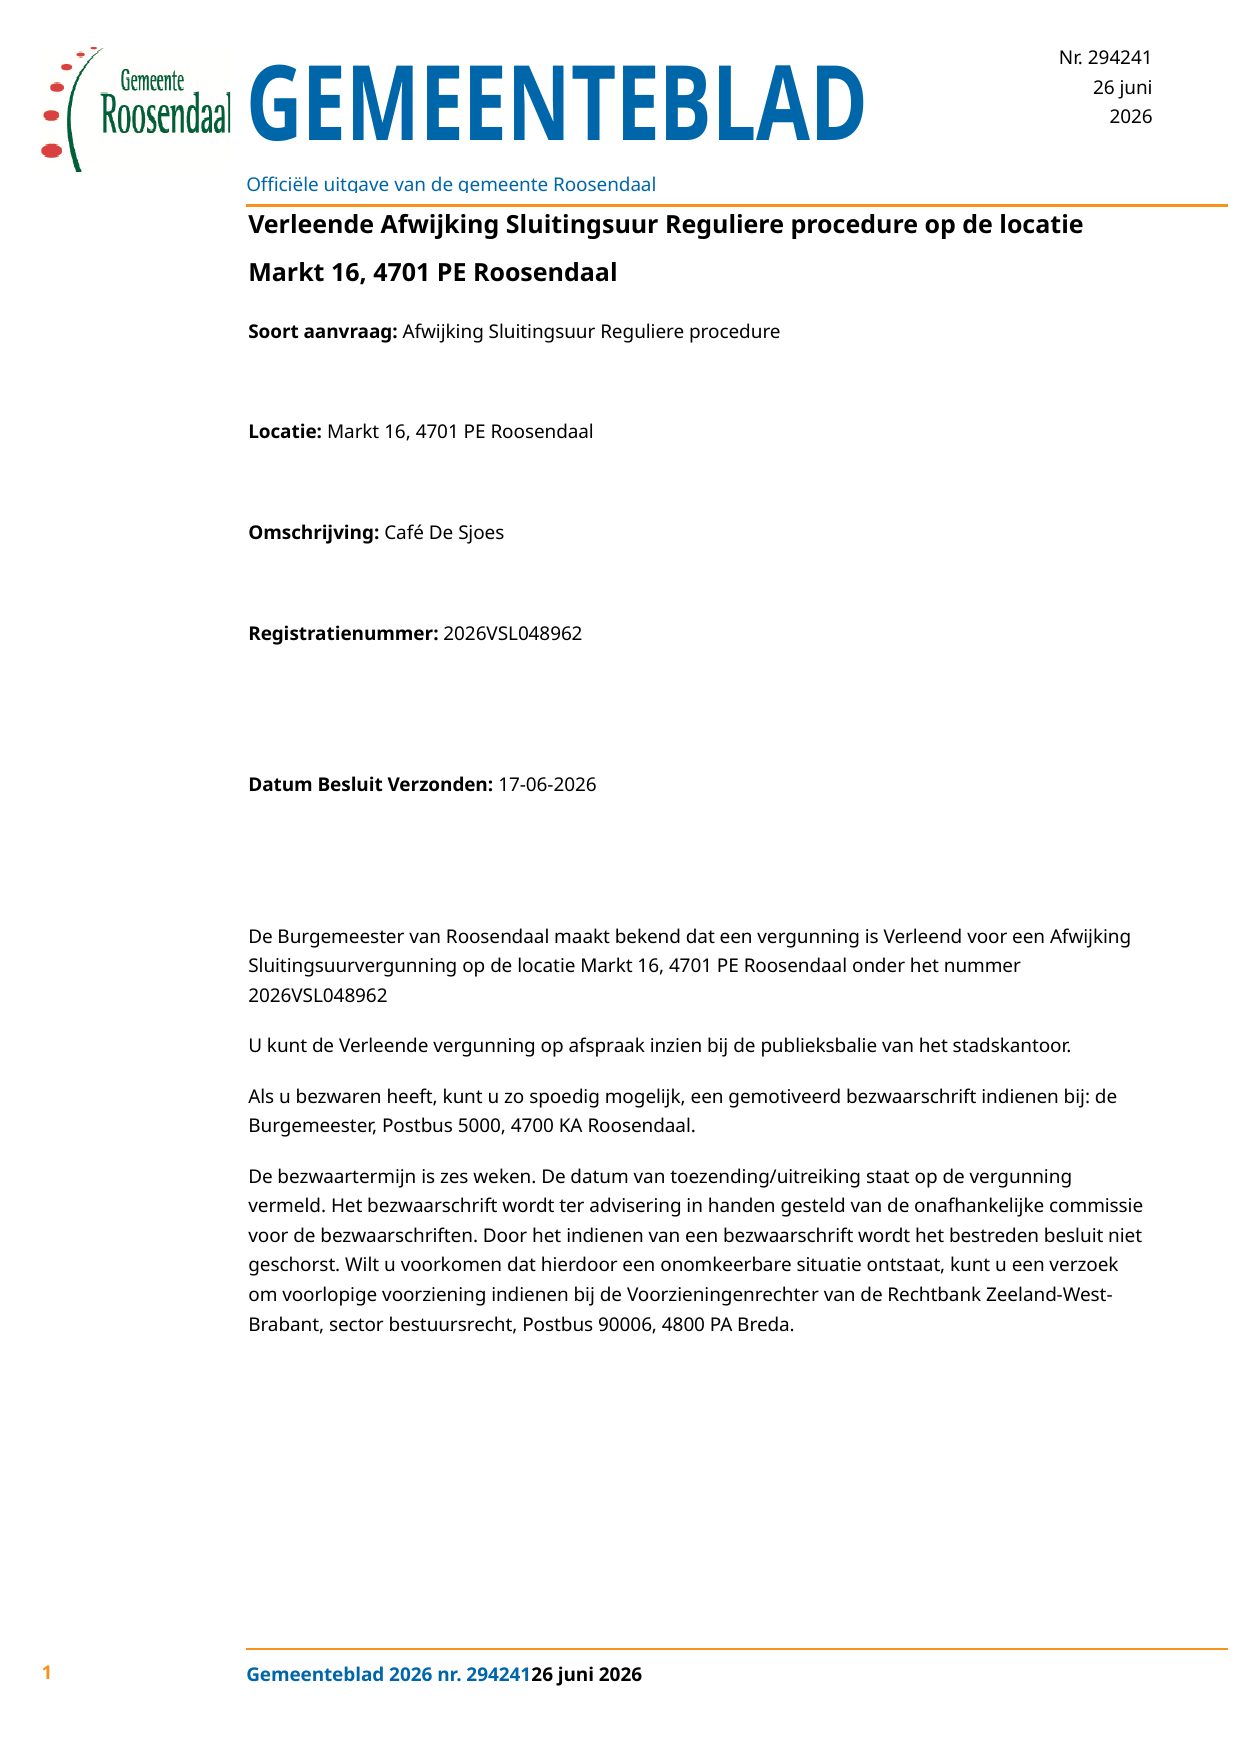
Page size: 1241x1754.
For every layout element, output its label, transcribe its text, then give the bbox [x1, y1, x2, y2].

text Soort aanvraag: Afwijking Sluitingsuur Reguliere procedure [248, 318, 1152, 344]
text Omschrijving: Café De Sjoes [248, 519, 1152, 545]
text Datum Besluit Verzonden: 17-06-2026 [248, 772, 1152, 797]
text Verleende Afwijking Sluitingsuur Reguliere procedure op de locatie Markt 16, 4701 PE Roosendaal [248, 207, 1152, 288]
picture [41, 47, 231, 172]
text Locatie: Markt 16, 4701 PE Roosendaal [248, 419, 1152, 444]
text De bezwaartermijn is zes weken. De datum van toezending/uitreiking staat op de vergunning vermeld. Het bezwaarschrift wordt ter advisering in handen gesteld van de onafhankelijke commissie voor de bezwaarschriften. Door het indienen van een bezwaarschrift wordt het bestreden besluit niet geschorst. Wilt u voorkomen dat hierdoor een onomkeerbare situatie ontstaat, kunt u een verzoek om voorlopige voorziening indienen bij de Voorzieningenrechter van de Rechtbank Zeeland-West-Brabant, sector bestuursrecht, Postbus 90006, 4800 PA Breda. [248, 1163, 1152, 1337]
text Als u bezwaren heeft, kunt u zo spoedig mogelijk, een gemotiveerd bezwaarschrift indienen bij: de Burgemeester, Postbus 5000, 4700 KA Roosendaal. [248, 1083, 1152, 1138]
text Registratienummer: 2026VSL048962 [248, 620, 1152, 646]
text De Burgemeester van Roosendaal maakt bekend dat een vergunning is Verleend voor een Afwijking Sluitingsuurvergunning op de locatie Markt 16, 4701 PE Roosendaal onder het nummer 2026VSL048962 [248, 923, 1152, 1008]
text U kunt de Verleende vergunning op afspraak inzien bij de publieksbalie van het stadskantoor. [248, 1032, 1152, 1058]
